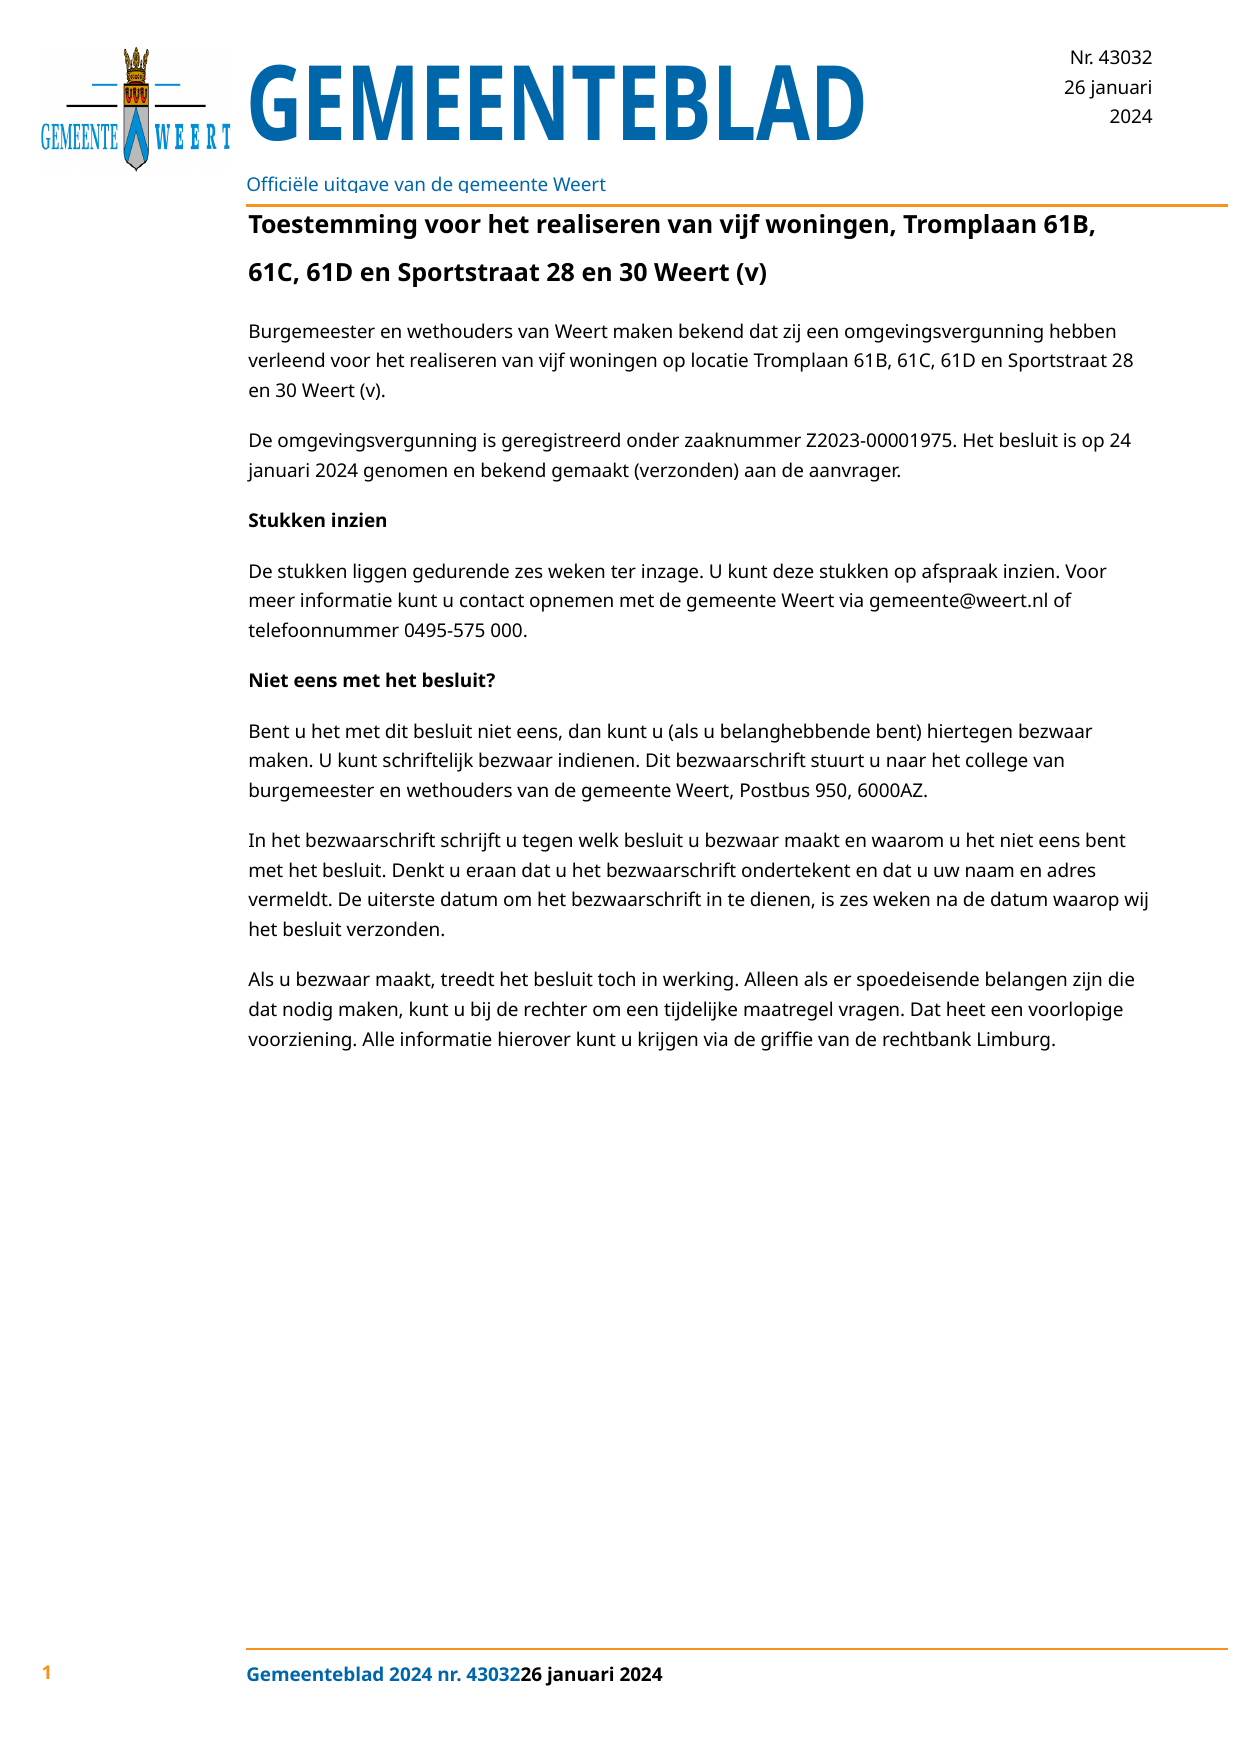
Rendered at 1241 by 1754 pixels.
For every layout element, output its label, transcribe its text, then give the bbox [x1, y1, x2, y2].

text De omgevingsvergunning is geregistreerd onder zaaknummer Z2023-00001975. Het besluit is op 24 januari 2024 genomen en bekend gemaakt (verzonden) aan de aanvrager. [248, 427, 1152, 483]
text Toestemming voor het realiseren van vijf woningen, Tromplaan 61B, 61C, 61D en Sportstraat 28 en 30 Weert (v) [248, 207, 1152, 288]
text Niet eens met het besluit? [248, 667, 1152, 693]
text Als u bezwaar maakt, treedt het besluit toch in werking. Alleen als er spoedeisende belangen zijn die dat nodig maken, kunt u bij de rechter om een tijdelijke maatregel vragen. Dat heet een voorlopige voorziening. Alle informatie hierover kunt u krijgen via de griffie van de rechtbank Limburg. [248, 967, 1152, 1052]
text Bent u het met dit besluit niet eens, dan kunt u (als u belanghebbende bent) hiertegen bezwaar maken. U kunt schriftelijk bezwaar indienen. Dit bezwaarschrift stuurt u naar het college van burgemeester en wethouders van de gemeente Weert, Postbus 950, 6000AZ. [248, 718, 1152, 803]
picture [41, 47, 231, 172]
text De stukken liggen gedurende zes weken ter inzage. U kunt deze stukken op afspraak inzien. Voor meer informatie kunt u contact opnemen met de gemeente Weert via gemeente@weert.nl of telefoonnummer 0495-575 000. [248, 558, 1152, 643]
text In het bezwaarschrift schrijft u tegen welk besluit u bezwaar maakt en waarom u het niet eens bent met het besluit. Denkt u eraan dat u het bezwaarschrift ondertekent en dat u uw naam en adres vermeldt. De uiterste datum om het bezwaarschrift in te dienen, is zes weken na de datum waarop wij het besluit verzonden. [248, 827, 1152, 942]
text Burgemeester en wethouders van Weert maken bekend dat zij een omgevingsvergunning hebben verleend voor het realiseren van vijf woningen op locatie Tromplaan 61B, 61C, 61D en Sportstraat 28 en 30 Weert (v). [248, 318, 1152, 403]
text Stukken inzien [248, 507, 1152, 533]
